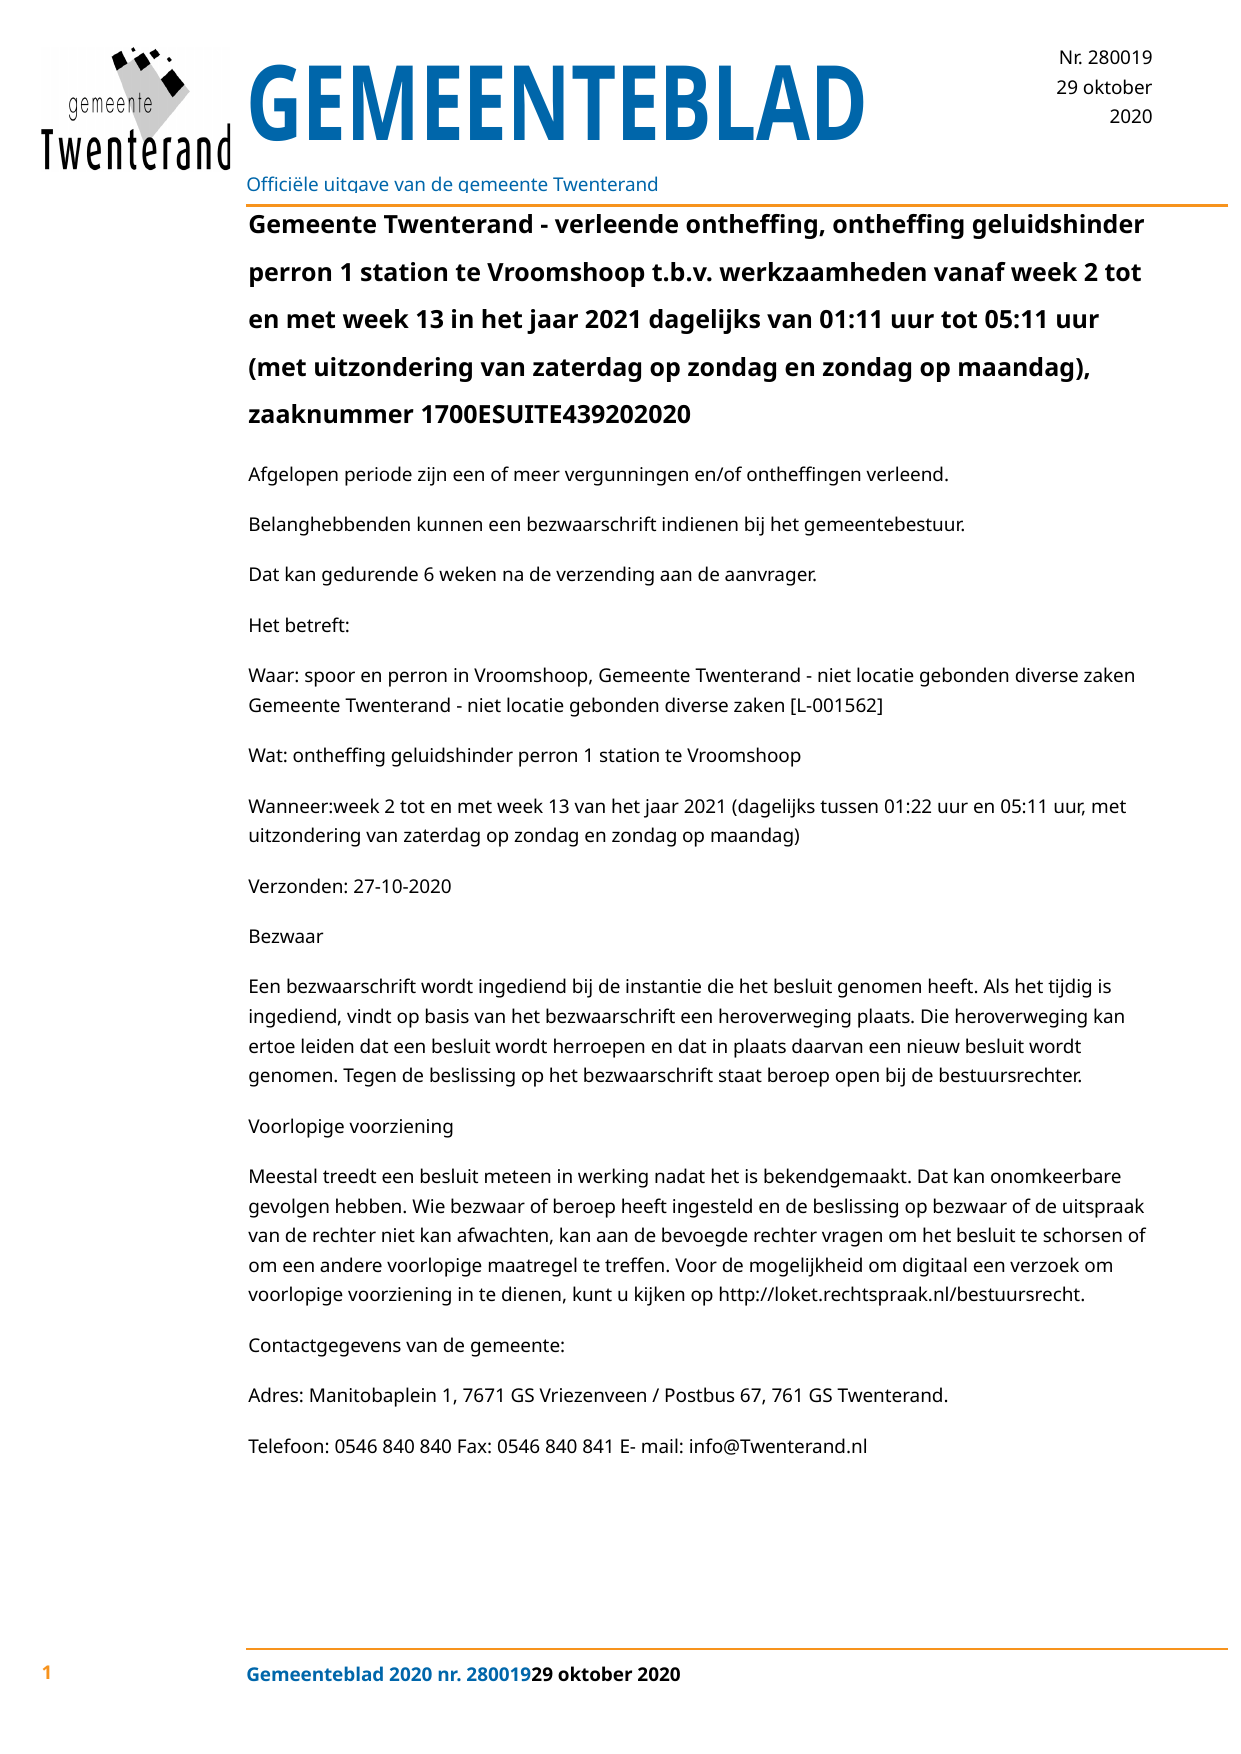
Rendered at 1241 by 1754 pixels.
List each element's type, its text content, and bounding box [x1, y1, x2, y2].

text Dat kan gedurende 6 weken na de verzending aan de aanvrager. [248, 562, 1152, 587]
text Gemeente Twenterand - verleende ontheffing, ontheffing geluidshinder perron 1 station te Vroomshoop t.b.v. werkzaamheden vanaf week 2 tot en met week 13 in het jaar 2021 dagelijks van 01:11 uur tot 05:11 uur (met uitzondering van zaterdag op zondag en zondag op maandag), zaaknummer 1700ESUITE439202020 [248, 207, 1152, 431]
text Het betreft: [248, 612, 1152, 638]
text Voorlopige voorziening [248, 1113, 1152, 1138]
text Belanghebbenden kunnen een bezwaarschrift indienen bij het gemeentebestuur. [248, 511, 1152, 537]
text Verzonden: 27-10-2020 [248, 873, 1152, 898]
text Een bezwaarschrift wordt ingediend bij de instantie die het besluit genomen heeft. Als het tijdig is ingediend, vindt op basis van het bezwaarschrift een heroverweging plaats. Die heroverweging kan ertoe leiden dat een besluit wordt herroepen en dat in plaats daarvan een nieuw besluit wordt genomen. Tegen de beslissing op het bezwaarschrift staat beroep open bij de bestuursrechter. [248, 974, 1152, 1088]
text Meestal treedt een besluit meteen in werking nadat het is bekendgemaakt. Dat kan onomkeerbare gevolgen hebben. Wie bezwaar of beroep heeft ingesteld en de beslissing op bezwaar of de uitspraak van de rechter niet kan afwachten, kan aan de bevoegde rechter vragen om het besluit te schorsen of om een andere voorlopige maatregel te treffen. Voor de mogelijkheid om digitaal een verzoek om voorlopige voorziening in te dienen, kunt u kijken op http://loket.rechtspraak.nl/bestuursrecht. [248, 1163, 1152, 1307]
text Bezwaar [248, 923, 1152, 949]
text Waar: spoor en perron in Vroomshoop, Gemeente Twenterand - niet locatie gebonden diverse zaken Gemeente Twenterand - niet locatie gebonden diverse zaken [L-001562] [248, 662, 1152, 718]
text Wat: ontheffing geluidshinder perron 1 station te Vroomshoop [248, 742, 1152, 768]
text Adres: Manitobaplein 1, 7671 GS Vriezenveen / Postbus 67, 761 GS Twenterand. [248, 1382, 1152, 1408]
text Wanneer:week 2 tot en met week 13 van het jaar 2021 (dagelijks tussen 01:22 uur en 05:11 uur, met uitzondering van zaterdag op zondag en zondag op maandag) [248, 793, 1152, 848]
picture [41, 47, 231, 172]
text Telefoon: 0546 840 840 Fax: 0546 840 841 E- mail: info@Twenterand.nl [248, 1433, 1152, 1458]
text Afgelopen periode zijn een of meer vergunningen en/of ontheffingen verleend. [248, 461, 1152, 486]
text Contactgegevens van de gemeente: [248, 1332, 1152, 1358]
